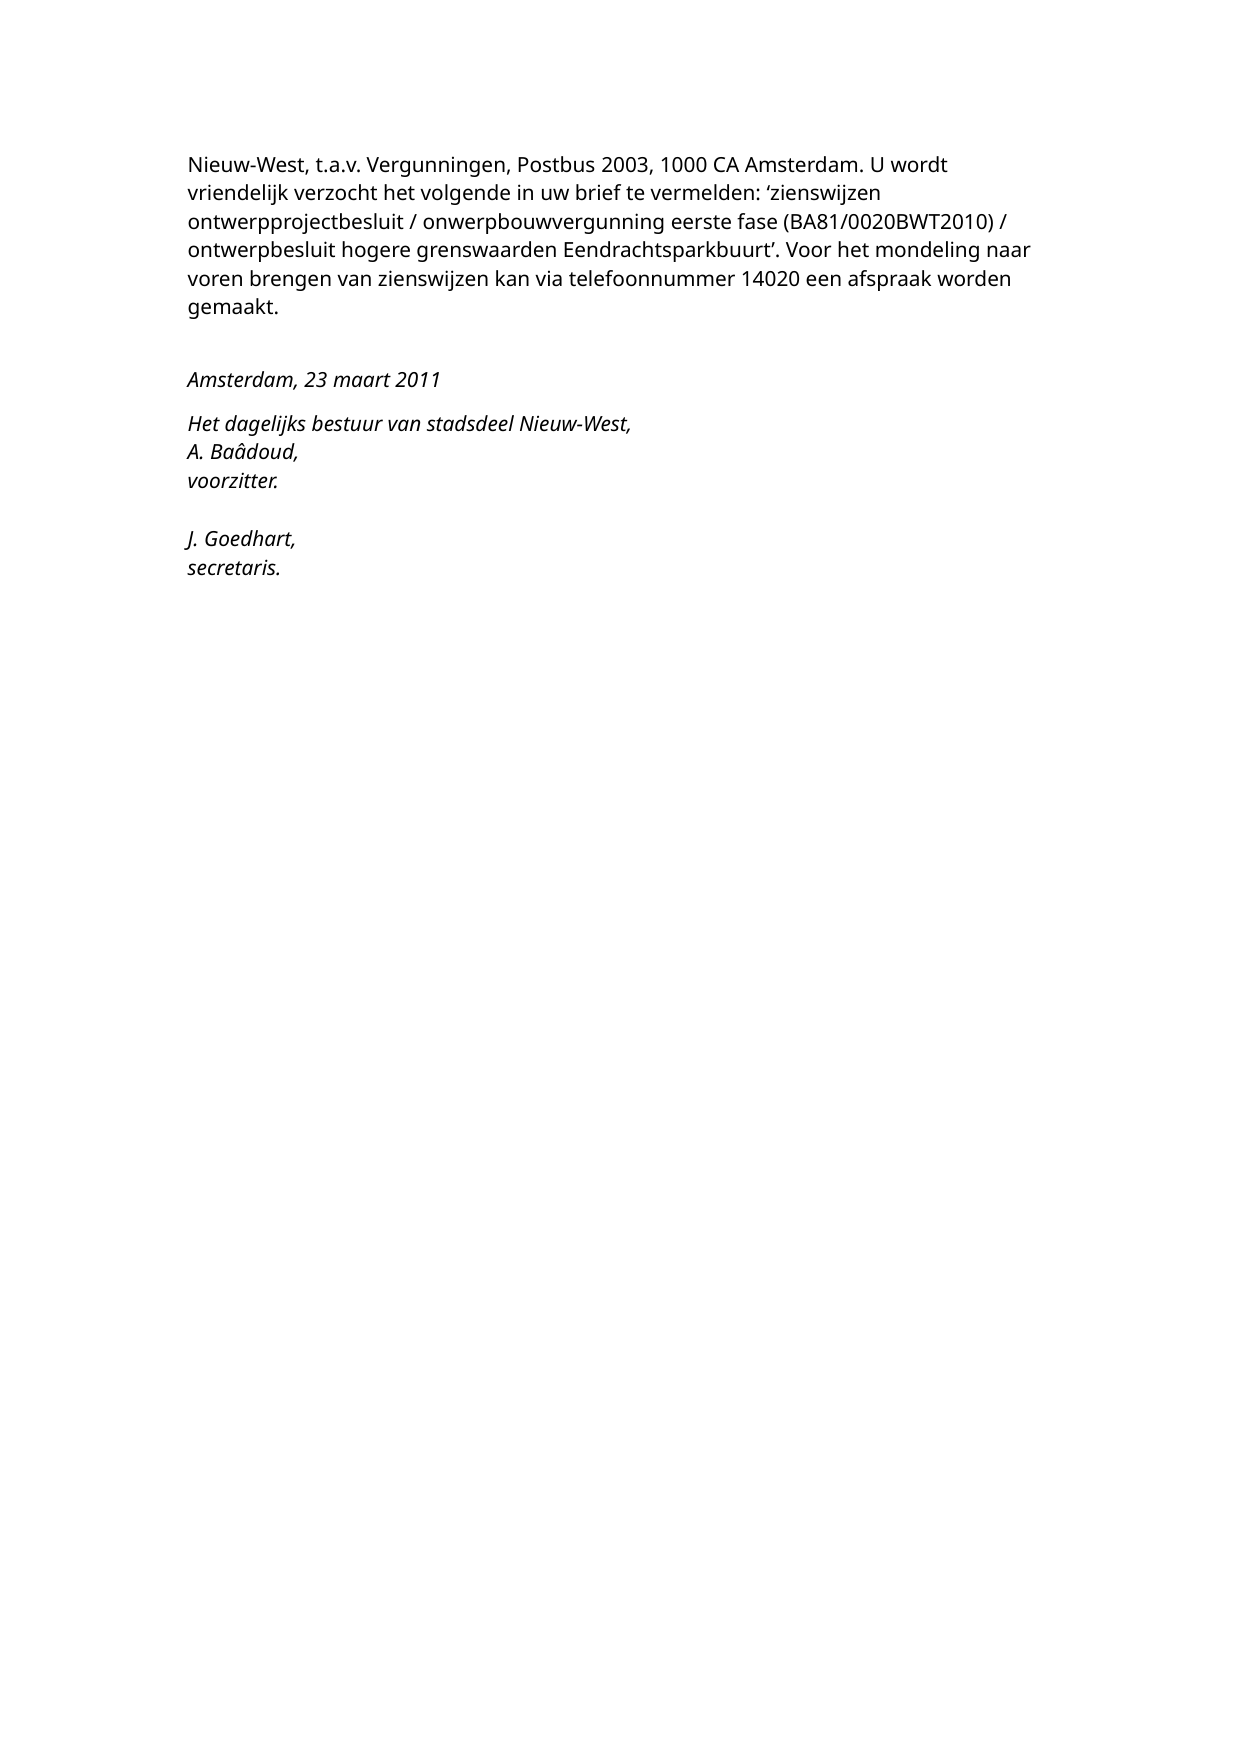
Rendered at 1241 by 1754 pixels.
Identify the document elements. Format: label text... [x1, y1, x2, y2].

text Nieuw-West, t.a.v. Vergunningen, Postbus 2003, 1000 CA Amsterdam. U wordt vriendelijk verzocht het volgende in uw brief te vermelden: ‘zienswijzen ontwerpprojectbesluit / onwerpbouwvergunning eerste fase (BA81/0020BWT2010) / ontwerpbesluit hogere grenswaarden Eendrachtsparkbuurt’. Voor het mondeling naar voren brengen van zienswijzen kan via telefoonnummer 14020 een afspraak worden gemaakt. [187, 150, 1053, 321]
text Amsterdam, 23 maart 2011 [187, 366, 1053, 394]
text A. Baâdoud, [187, 437, 1053, 466]
text J. Goedhart, [187, 524, 1053, 553]
text Het dagelijks bestuur van stadsdeel Nieuw-West, [187, 409, 1053, 437]
text voorzitter. [187, 466, 1053, 494]
text secretaris. [187, 553, 1053, 581]
